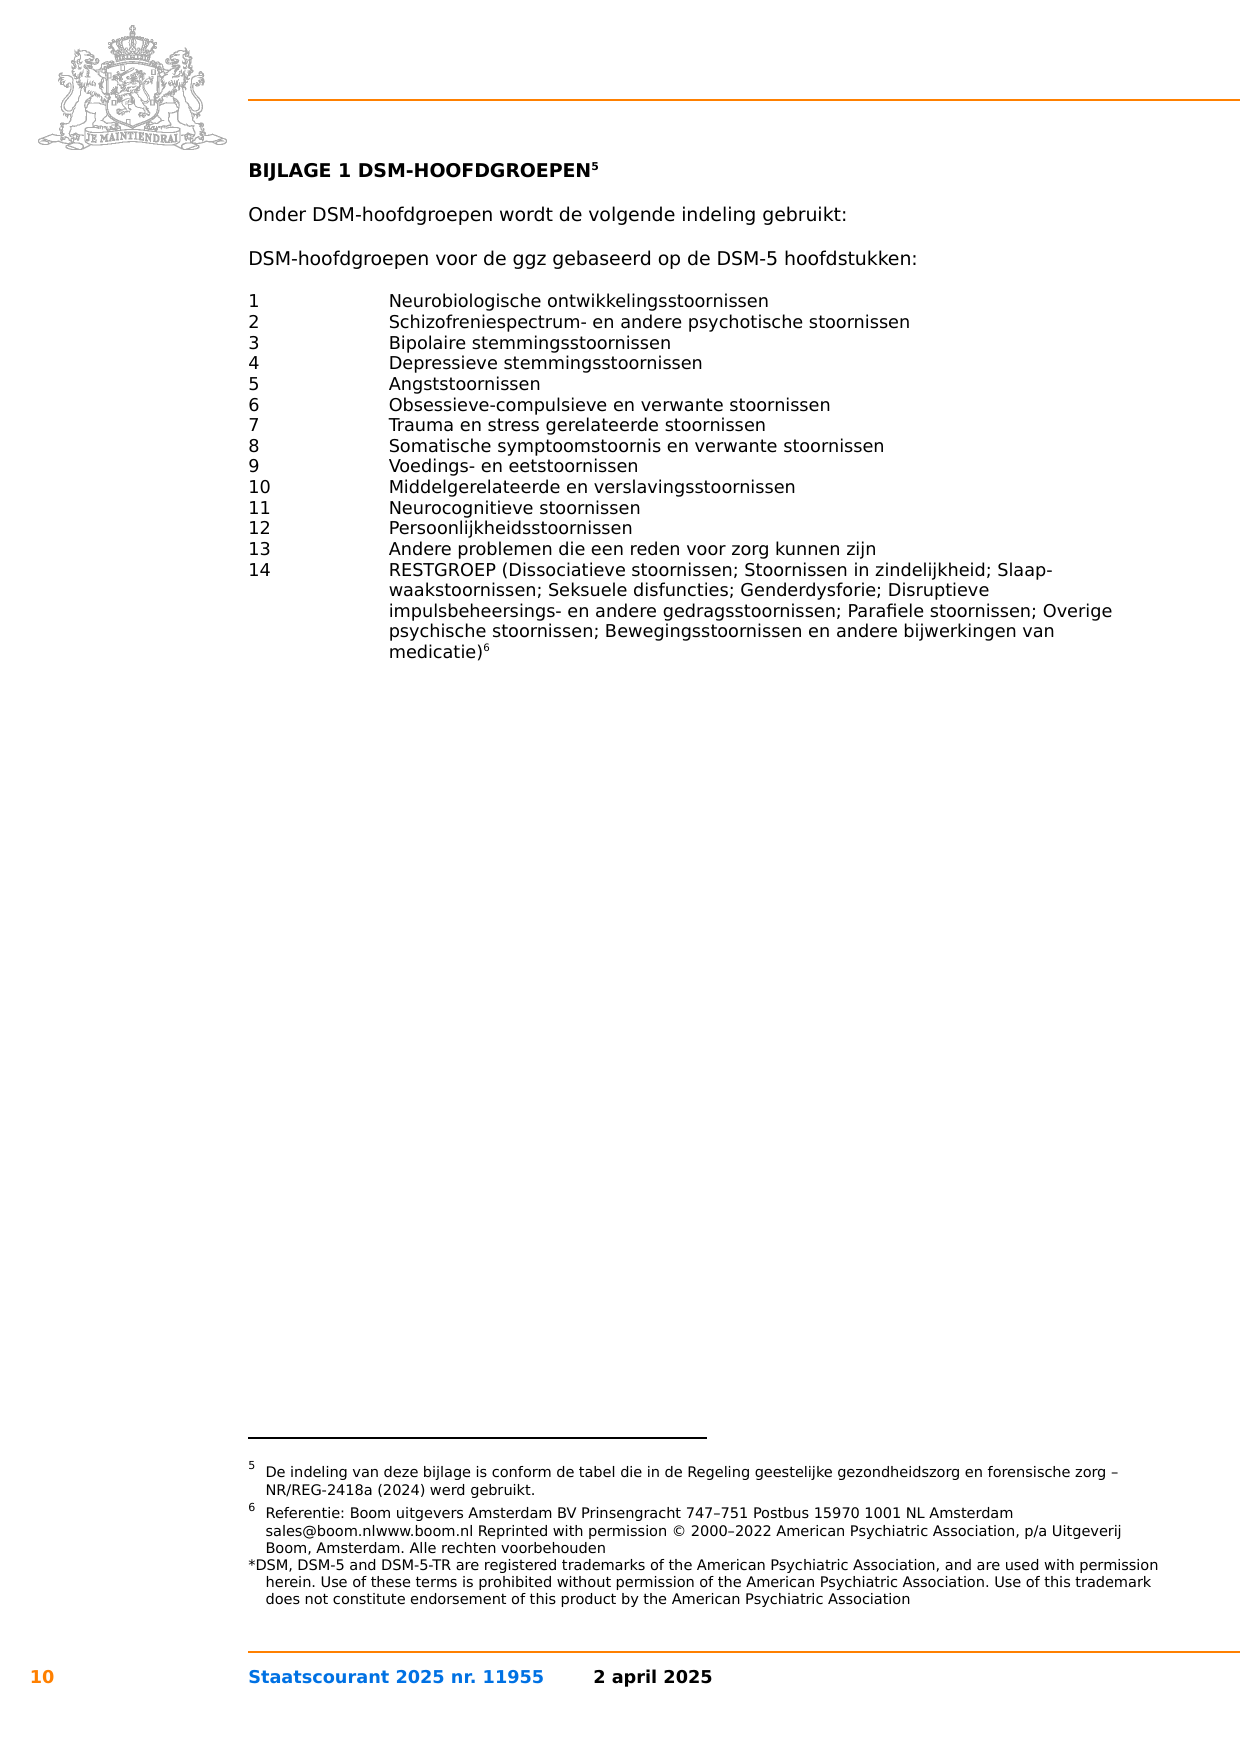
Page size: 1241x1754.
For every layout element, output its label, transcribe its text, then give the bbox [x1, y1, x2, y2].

table_cell Trauma en stress gerelateerde stoornissen [383, 415, 1163, 436]
subtitle BIJLAGE 1 DSM-HOOFDGROEPEN [248, 160, 1163, 182]
text Onder DSM-hoofdgroepen wordt de volgende indeling gebruikt: [248, 204, 1163, 226]
table_cell 2 [248, 312, 383, 333]
table_cell 7 [248, 415, 383, 436]
table_cell Somatische symptoomstoornis en verwante stoornissen [383, 436, 1163, 456]
picture [38, 25, 227, 150]
table_cell 13 [248, 539, 383, 559]
text DSM-hoofdgroepen voor de ggz gebaseerd op de DSM-5 hoofdstukken: [248, 248, 1163, 269]
table_cell Middelgerelateerde en verslavingsstoornissen [383, 477, 1163, 498]
text De indeling van deze bijlage is conform de tabel die in de Regeling geestelijke gezondheidszorg en forensische zorg – NR/REG-2418a (2024) werd gebruikt. [248, 1459, 1163, 1498]
table_cell 14 [248, 560, 383, 663]
table_cell Neurocognitieve stoornissen [383, 498, 1163, 518]
table_cell 6 [248, 395, 383, 415]
table_cell 3 [248, 333, 383, 353]
table_cell Persoonlijkheidsstoornissen [383, 518, 1163, 539]
table_cell Depressieve stemmingsstoornissen [383, 353, 1163, 374]
table_header 1 [248, 291, 383, 312]
table_cell 9 [248, 456, 383, 477]
table_cell Schizofreniespectrum- en andere psychotische stoornissen [383, 312, 1163, 333]
table_cell Andere problemen die een reden voor zorg kunnen zijn [383, 539, 1163, 559]
table_cell 5 [248, 374, 383, 394]
table_cell Angststoornissen [383, 374, 1163, 394]
table_cell Obsessieve-compulsieve en verwante stoornissen [383, 395, 1163, 415]
table_cell Voedings- en eetstoornissen [383, 456, 1163, 477]
table_cell 4 [248, 353, 383, 374]
table_cell 11 [248, 498, 383, 518]
table_header Neurobiologische ontwikkelingsstoornissen [383, 291, 1163, 312]
table_cell 12 [248, 518, 383, 539]
table_cell 10 [248, 477, 383, 498]
table_cell RESTGROEP (Dissociatieve stoornissen; Stoornissen in zindelijkheid; Slaap-waakstoornissen; Seksuele disfuncties; Genderdysforie; Disruptieve impulsbeheersings- en andere gedragsstoornissen; Parafiele stoornissen; Overige psychische stoornissen; Bewegingsstoornissen en andere bijwerkingen van medicatie) [383, 560, 1163, 663]
table_cell 8 [248, 436, 383, 456]
table_cell Bipolaire stemmingsstoornissen [383, 333, 1163, 353]
